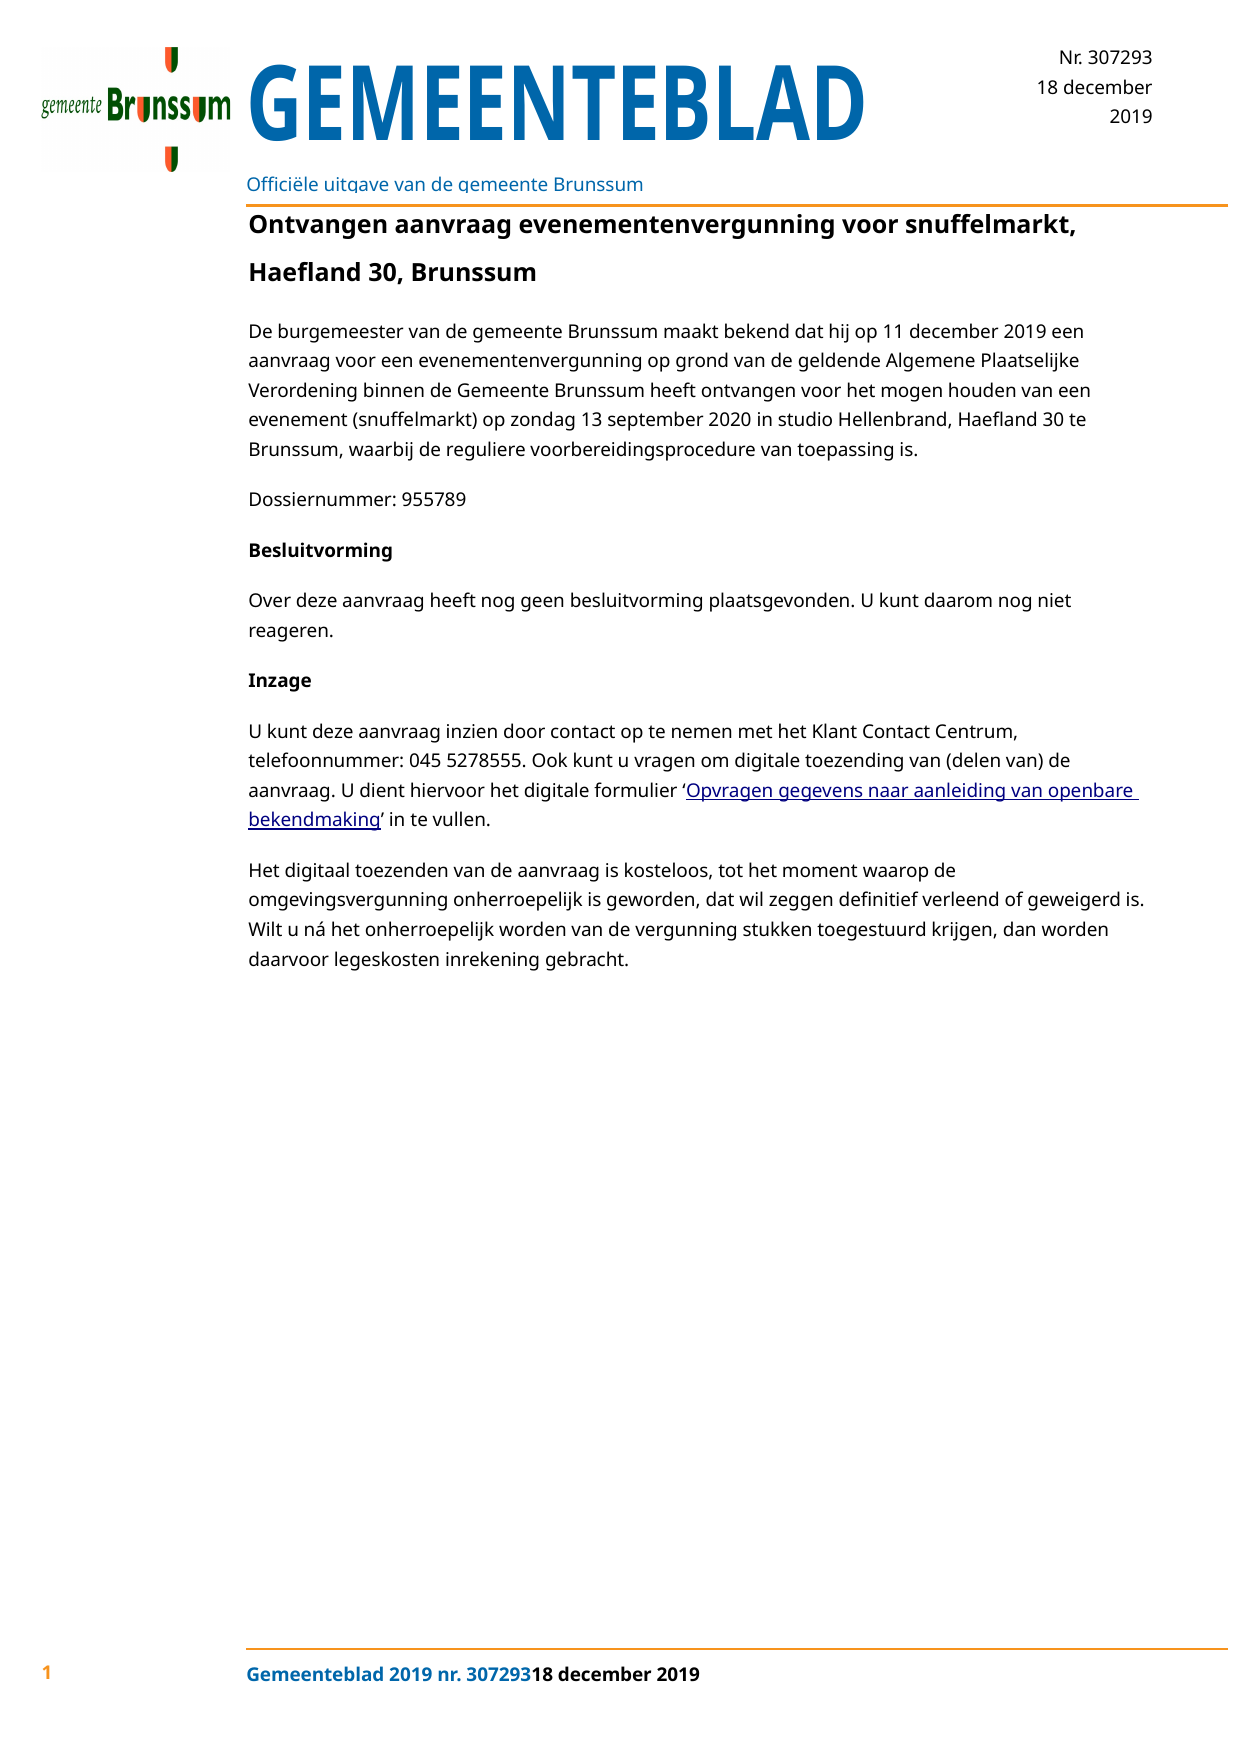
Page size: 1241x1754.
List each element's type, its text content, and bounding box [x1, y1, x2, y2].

text U kunt deze aanvraag inzien door contact op te nemen met het Klant Contact Centrum, telefoonnummer: 045 5278555. Ook kunt u vragen om digitale toezending van (delen van) de aanvraag. U dient hiervoor het digitale formulier ‘Opvragen gegevens naar aanleiding van openbare bekendmaking’ in te vullen. [248, 718, 1152, 832]
text Ontvangen aanvraag evenementenvergunning voor snuffelmarkt, Haefland 30, Brunssum [248, 207, 1152, 288]
text Inzage [248, 667, 1152, 693]
text Over deze aanvraag heeft nog geen besluitvorming plaatsgevonden. U kunt daarom nog niet reageren. [248, 587, 1152, 643]
text Besluitvorming [248, 537, 1152, 563]
text Het digitaal toezenden van de aanvraag is kosteloos, tot het moment waarop de omgevingsvergunning onherroepelijk is geworden, dat wil zeggen definitief verleend of geweigerd is. Wilt u ná het onherroepelijk worden van de vergunning stukken toegestuurd krijgen, dan worden daarvoor legeskosten inrekening gebracht. [248, 857, 1152, 972]
picture [41, 47, 231, 172]
text Dossiernummer: 955789 [248, 487, 1152, 512]
text De burgemeester van de gemeente Brunssum maakt bekend dat hij op 11 december 2019 een aanvraag voor een evenementenvergunning op grond van de geldende Algemene Plaatselijke Verordening binnen de Gemeente Brunssum heeft ontvangen voor het mogen houden van een evenement (snuffelmarkt) op zondag 13 september 2020 in studio Hellenbrand, Haefland 30 te Brunssum, waarbij de reguliere voorbereidingsprocedure van toepassing is. [248, 318, 1152, 462]
